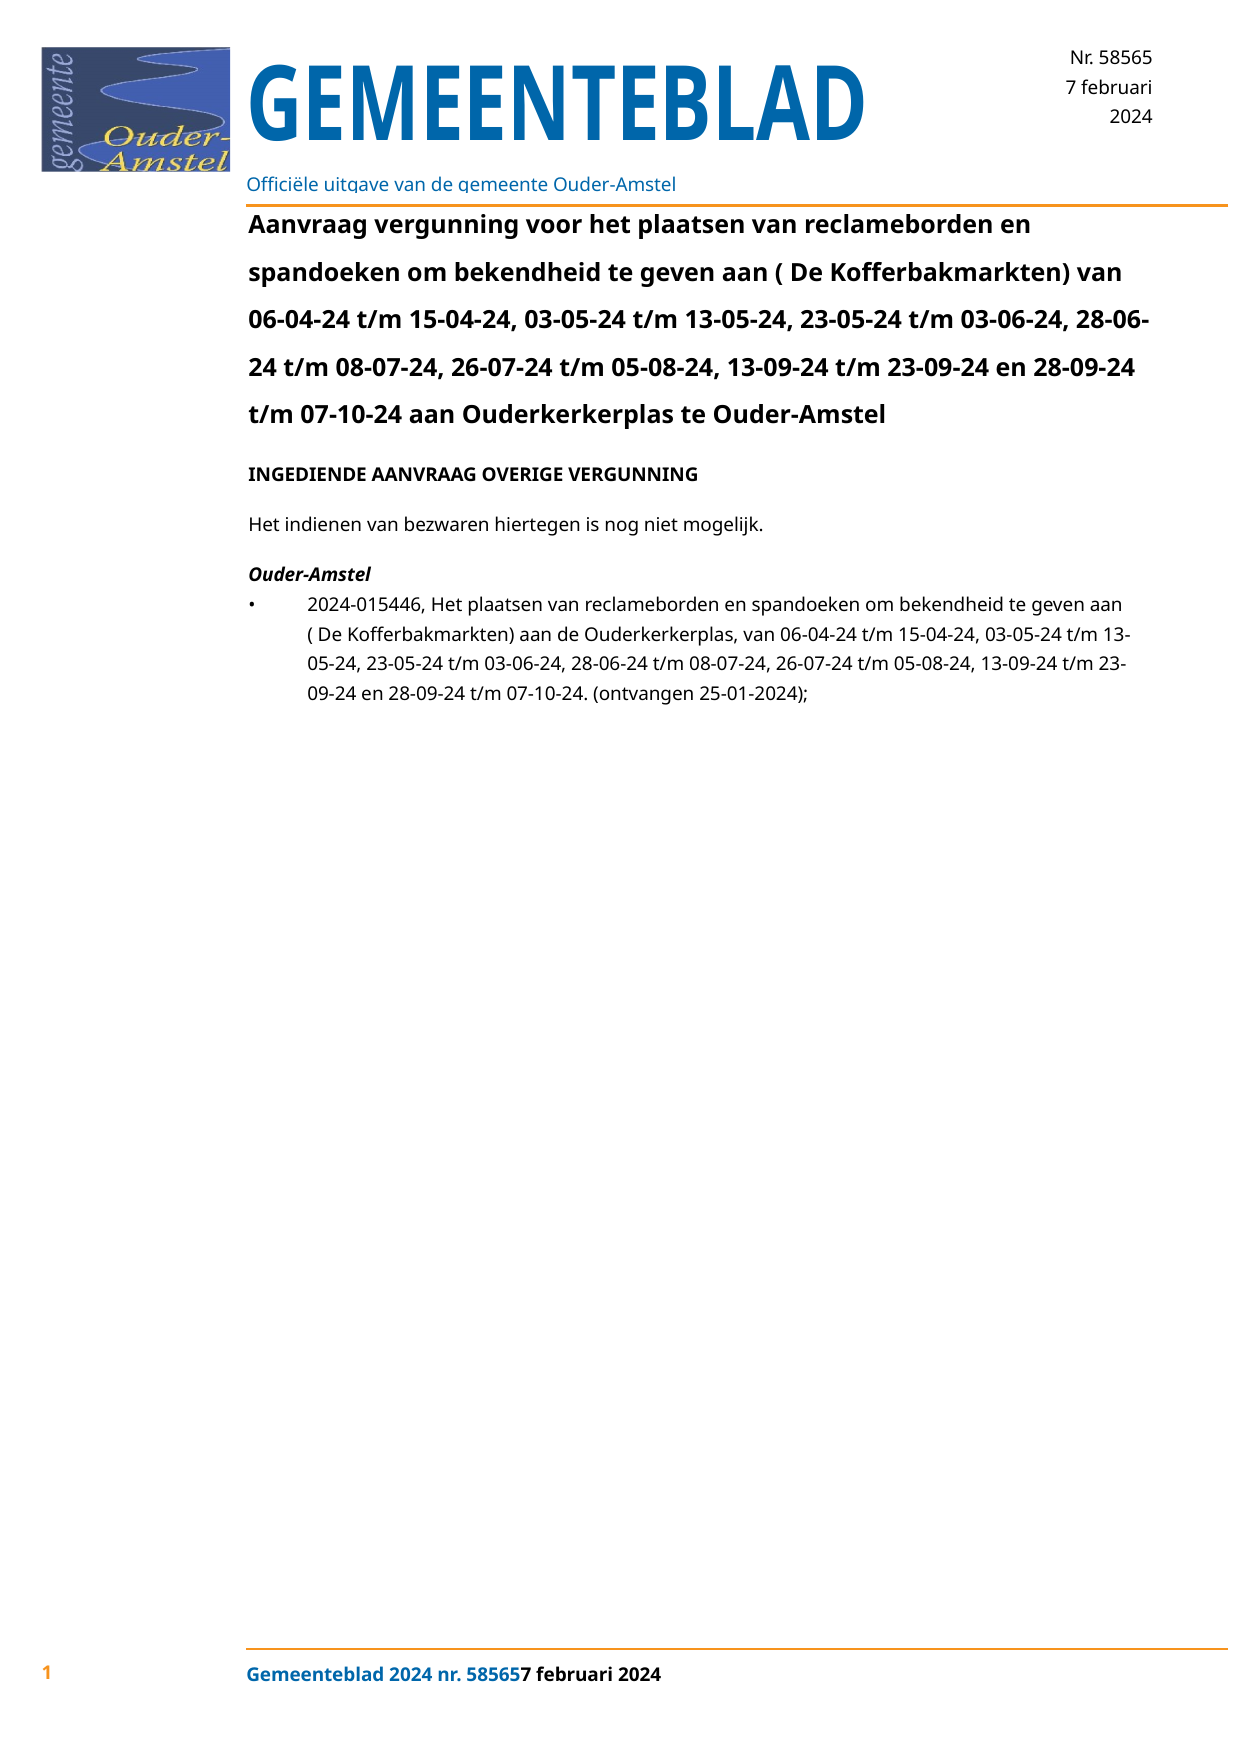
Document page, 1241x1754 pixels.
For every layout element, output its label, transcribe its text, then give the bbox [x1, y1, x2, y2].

text Ouder-Amstel [248, 562, 1152, 587]
list 2024-015446, Het plaatsen van reclameborden en spandoeken om bekendheid te geven aan ( De Kofferbakmarkten) aan de Ouderkerkerplas, van 06-04-24 t/m 15-04-24, 03-05-24 t/m 13-05-24, 23-05-24 t/m 03-06-24, 28-06-24 t/m 08-07-24, 26-07-24 t/m 05-08-24, 13-09-24 t/m 23-09-24 en 28-09-24 t/m 07-10-24. (ontvangen 25-01-2024); [248, 591, 1152, 706]
text Aanvraag vergunning voor het plaatsen van reclameborden en spandoeken om bekendheid te geven aan ( De Kofferbakmarkten) van 06-04-24 t/m 15-04-24, 03-05-24 t/m 13-05-24, 23-05-24 t/m 03-06-24, 28-06-24 t/m 08-07-24, 26-07-24 t/m 05-08-24, 13-09-24 t/m 23-09-24 en 28-09-24 t/m 07-10-24 aan Ouderkerkerplas te Ouder-Amstel [248, 207, 1152, 431]
picture [41, 47, 231, 172]
text INGEDIENDE AANVRAAG OVERIGE VERGUNNING [248, 461, 1152, 486]
text Het indienen van bezwaren hiertegen is nog niet mogelijk. [248, 511, 1152, 537]
